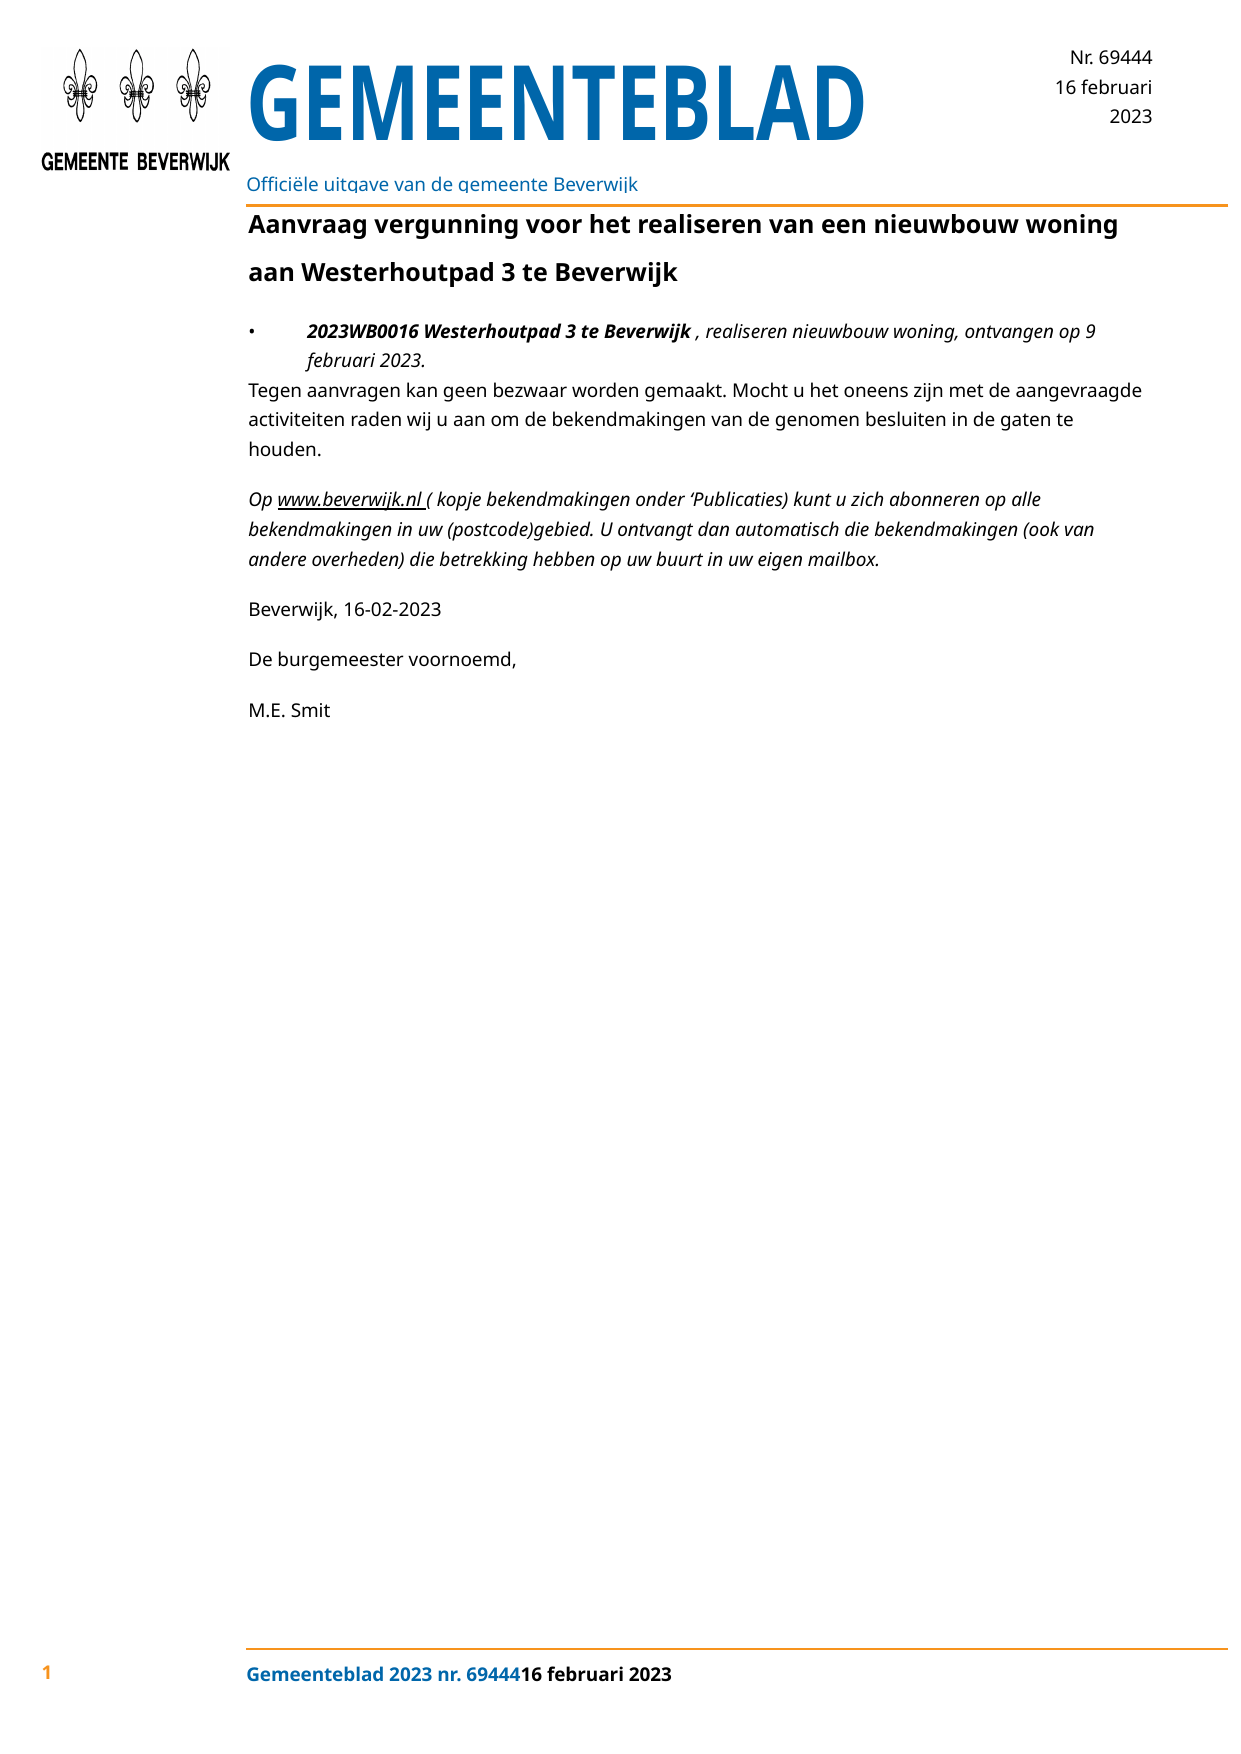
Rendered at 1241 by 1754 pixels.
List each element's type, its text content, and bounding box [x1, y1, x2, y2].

list 2023WB0016 Westerhoutpad 3 te Beverwijk , realiseren nieuwbouw woning, ontvangen op 9 februari 2023. [248, 318, 1152, 373]
text Beverwijk, 16-02-2023 [248, 596, 1152, 622]
text M.E. Smit [248, 697, 1152, 723]
text Aanvraag vergunning voor het realiseren van een nieuwbouw woning aan Westerhoutpad 3 te Beverwijk [248, 207, 1152, 288]
text Op www.beverwijk.nl ( kopje bekendmakingen onder ‘Publicaties) kunt u zich abonneren op alle bekendmakingen in uw (postcode)gebied. U ontvangt dan automatisch die bekendmakingen (ook van andere overheden) die betrekking hebben op uw buurt in uw eigen mailbox. [248, 487, 1152, 572]
text Tegen aanvragen kan geen bezwaar worden gemaakt. Mocht u het oneens zijn met de aangevraagde activiteiten raden wij u aan om de bekendmakingen van de genomen besluiten in de gaten te houden. [248, 377, 1152, 462]
text De burgemeester voornoemd, [248, 647, 1152, 672]
picture [41, 47, 231, 172]
